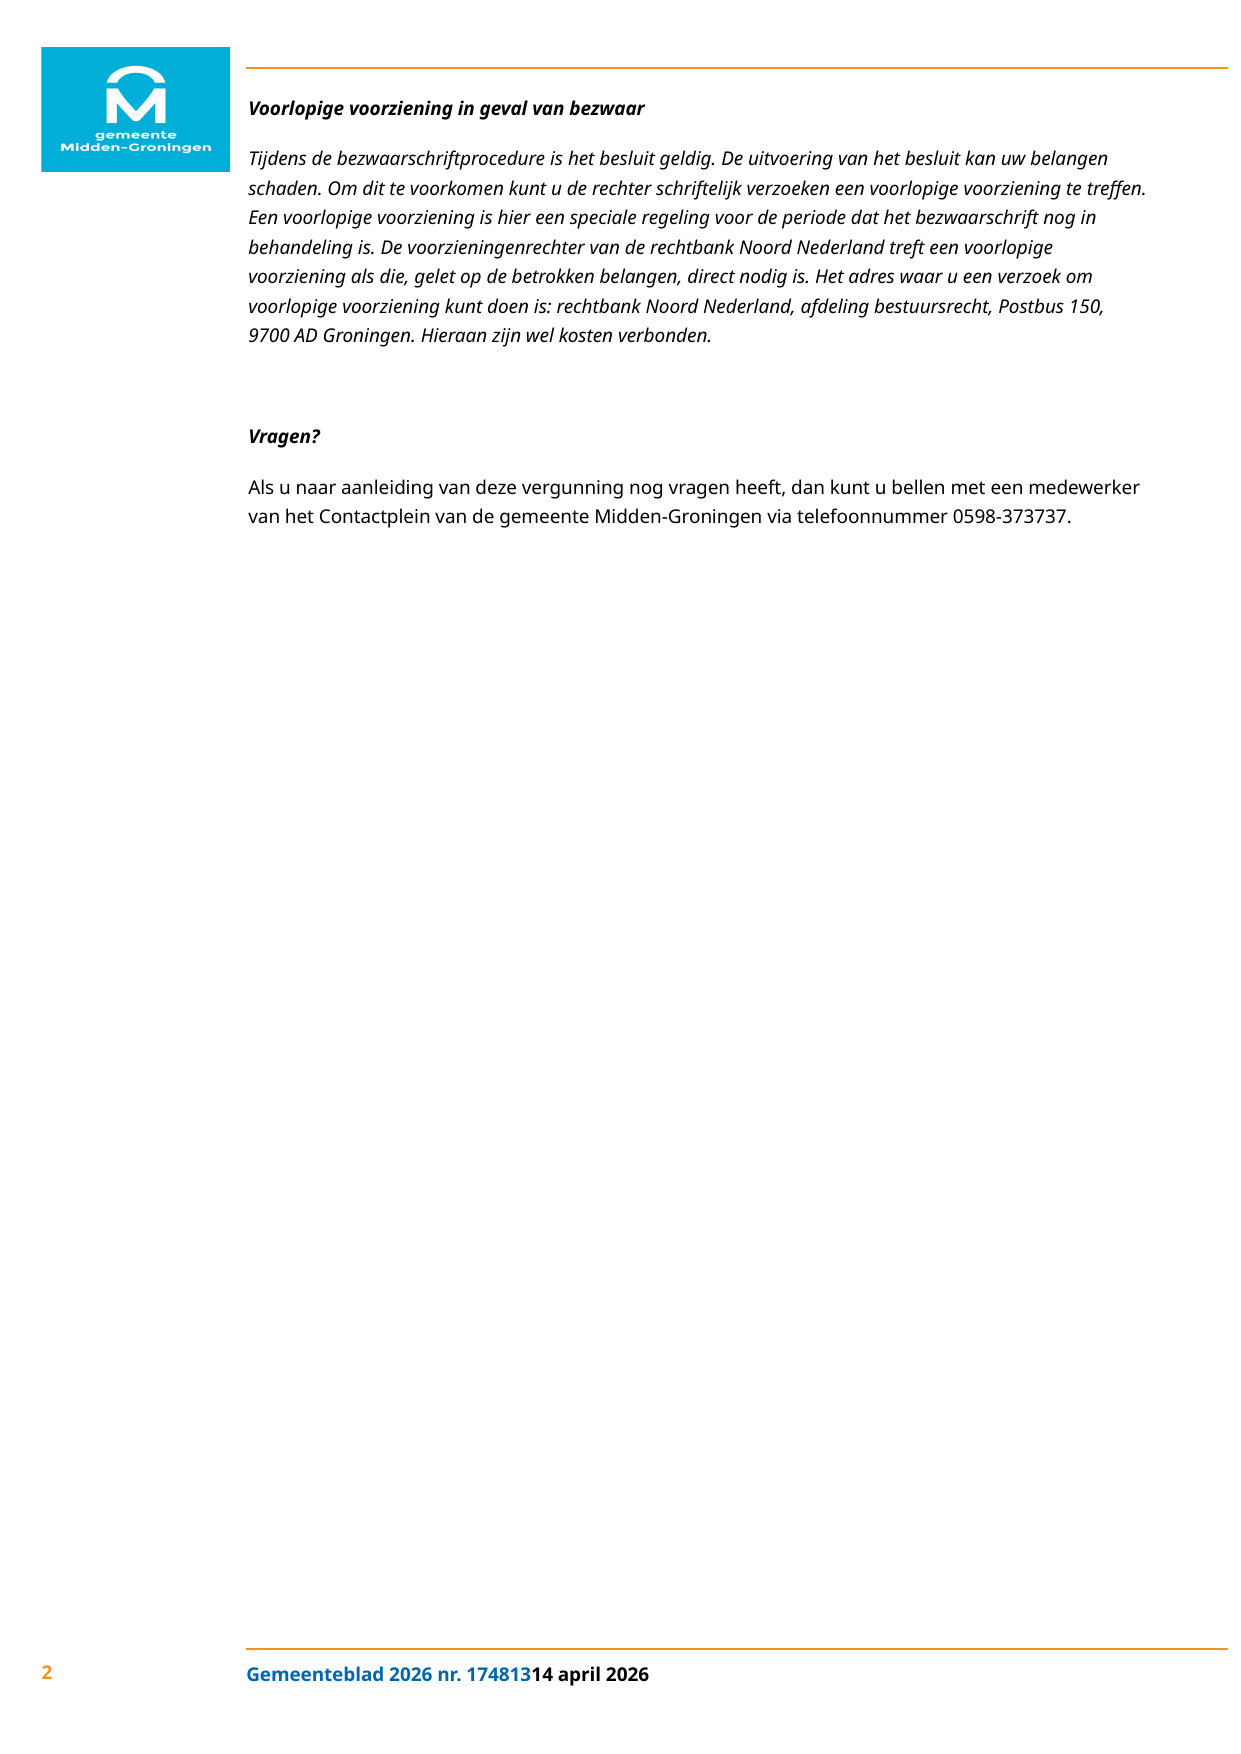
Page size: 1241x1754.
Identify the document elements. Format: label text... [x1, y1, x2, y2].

picture [107, 89, 165, 122]
text Voorlopige voorziening in geval van bezwaar [248, 95, 1152, 121]
text Tijdens de bezwaarschriftprocedure is het besluit geldig. De uitvoering van het besluit kan uw belangen schaden. Om dit te voorkomen kunt u de rechter schriftelijk verzoeken een voorlopige voorziening te treffen. Een voorlopige voorziening is hier een speciale regeling voor de periode dat het bezwaarschrift nog in behandeling is. De voorzieningenrechter van de rechtbank Noord Nederland treft een voorlopige voorziening als die, gelet op de betrokken belangen, direct nodig is. Het adres waar u een verzoek om voorlopige voorziening kunt doen is: rechtbank Noord Nederland, afdeling bestuursrecht, Postbus 150, 9700 AD Groningen. Hieraan zijn wel kosten verbonden. [248, 145, 1152, 348]
picture [108, 66, 164, 82]
text Als u naar aanleiding van deze vergunning nog vragen heeft, dan kunt u bellen met een medewerker van het Contactplein van de gemeente Midden-Groningen via telefoonnummer 0598-373737. [248, 474, 1152, 529]
picture [184, 146, 190, 153]
text Vragen? [248, 423, 1152, 449]
